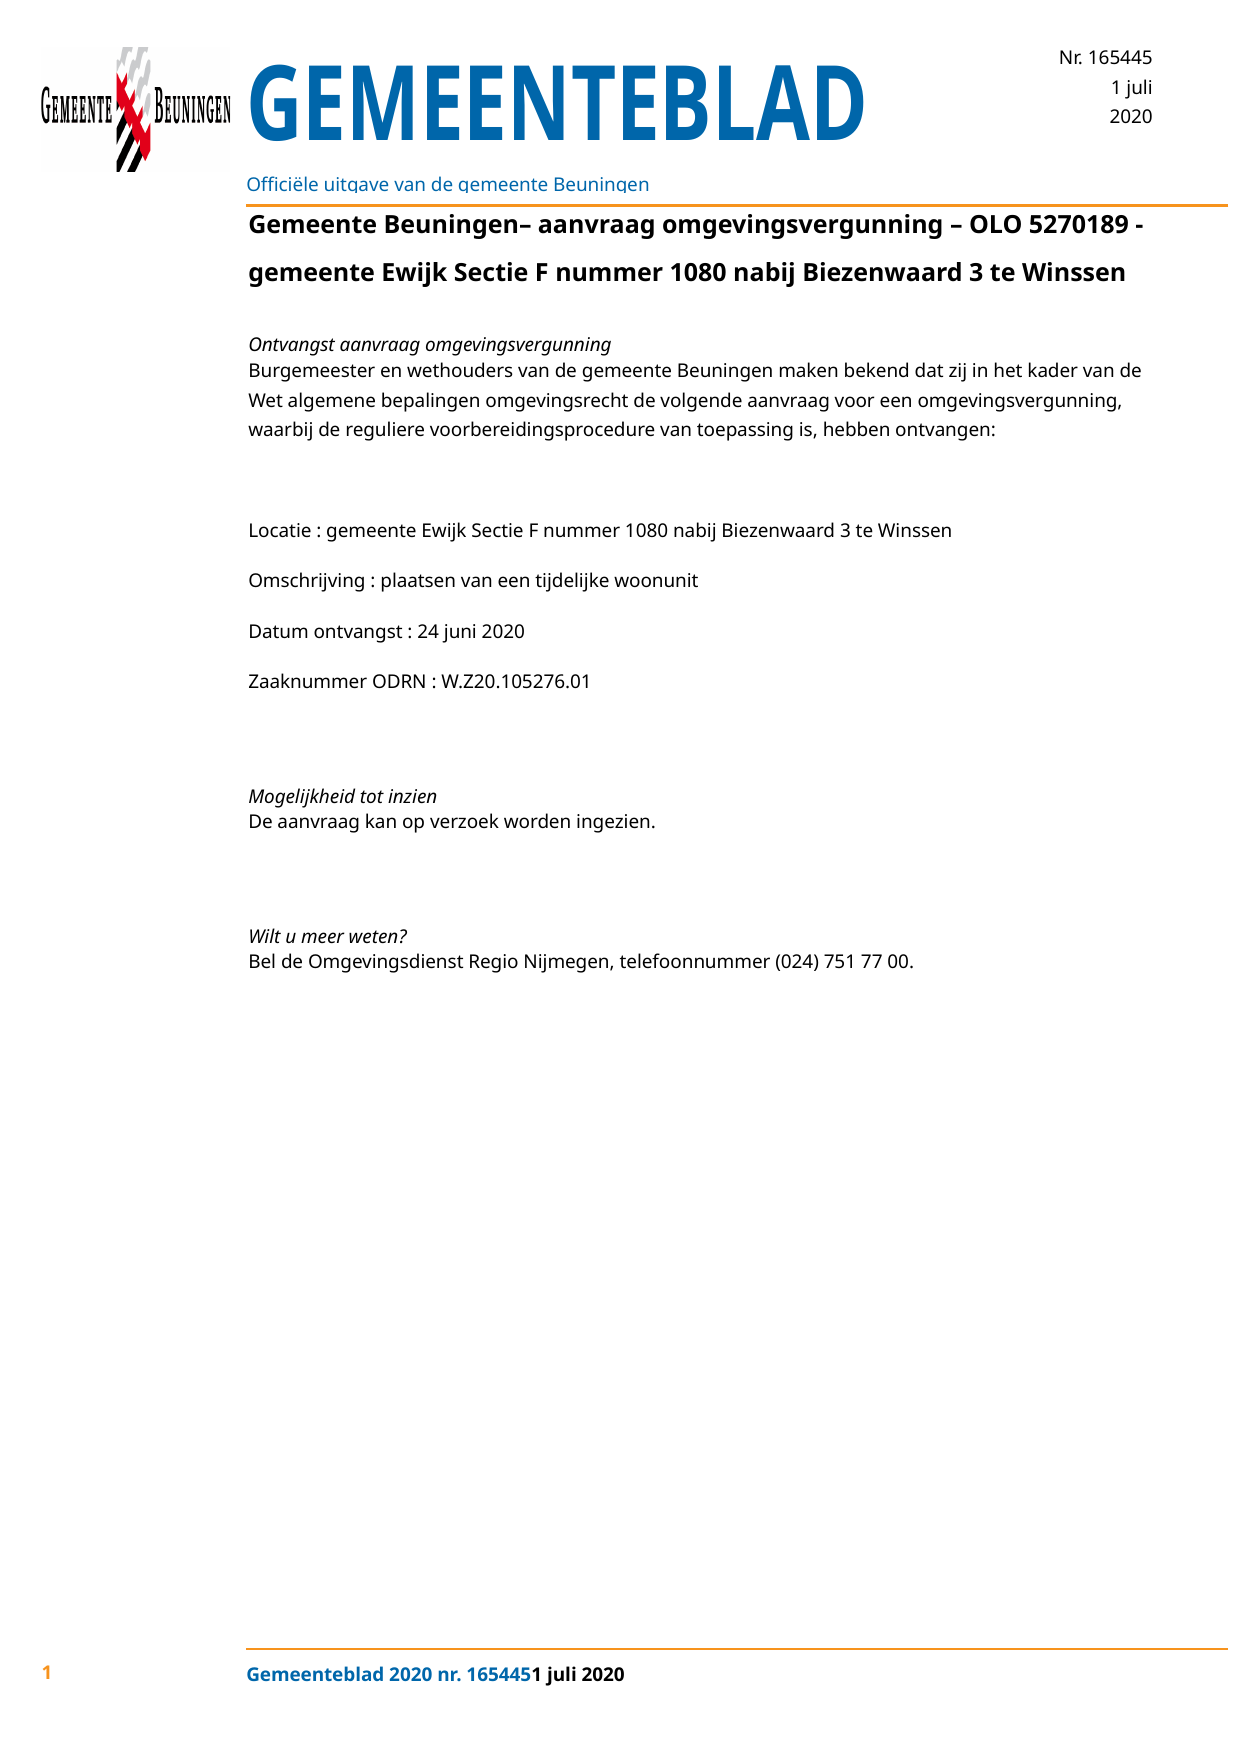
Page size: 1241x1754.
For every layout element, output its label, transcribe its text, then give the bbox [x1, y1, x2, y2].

text Locatie : gemeente Ewijk Sectie F nummer 1080 nabij Biezenwaard 3 te Winssen [248, 517, 1152, 543]
text Ontvangst aanvraag omgevingsvergunning [248, 331, 1152, 357]
text Burgemeester en wethouders van de gemeente Beuningen maken bekend dat zij in het kader van de Wet algemene bepalingen omgevingsrecht de volgende aanvraag voor een omgevingsvergunning, waarbij de reguliere voorbereidingsprocedure van toepassing is, hebben ontvangen: [248, 357, 1152, 442]
text Datum ontvangst : 24 juni 2020 [248, 618, 1152, 644]
picture [41, 47, 231, 172]
text Gemeente Beuningen– aanvraag omgevingsvergunning – OLO 5270189 - gemeente Ewijk Sectie F nummer 1080 nabij Biezenwaard 3 te Winssen [248, 207, 1152, 288]
text Mogelijkheid tot inzien [248, 783, 1152, 808]
text De aanvraag kan op verzoek worden ingezien. [248, 808, 1152, 834]
text Omschrijving : plaatsen van een tijdelijke woonunit [248, 568, 1152, 593]
text Bel de Omgevingsdienst Regio Nijmegen, telefoonnummer (024) 751 77 00. [248, 949, 1152, 974]
text Wilt u meer weten? [248, 923, 1152, 949]
text Zaaknummer ODRN : W.Z20.105276.01 [248, 668, 1152, 694]
